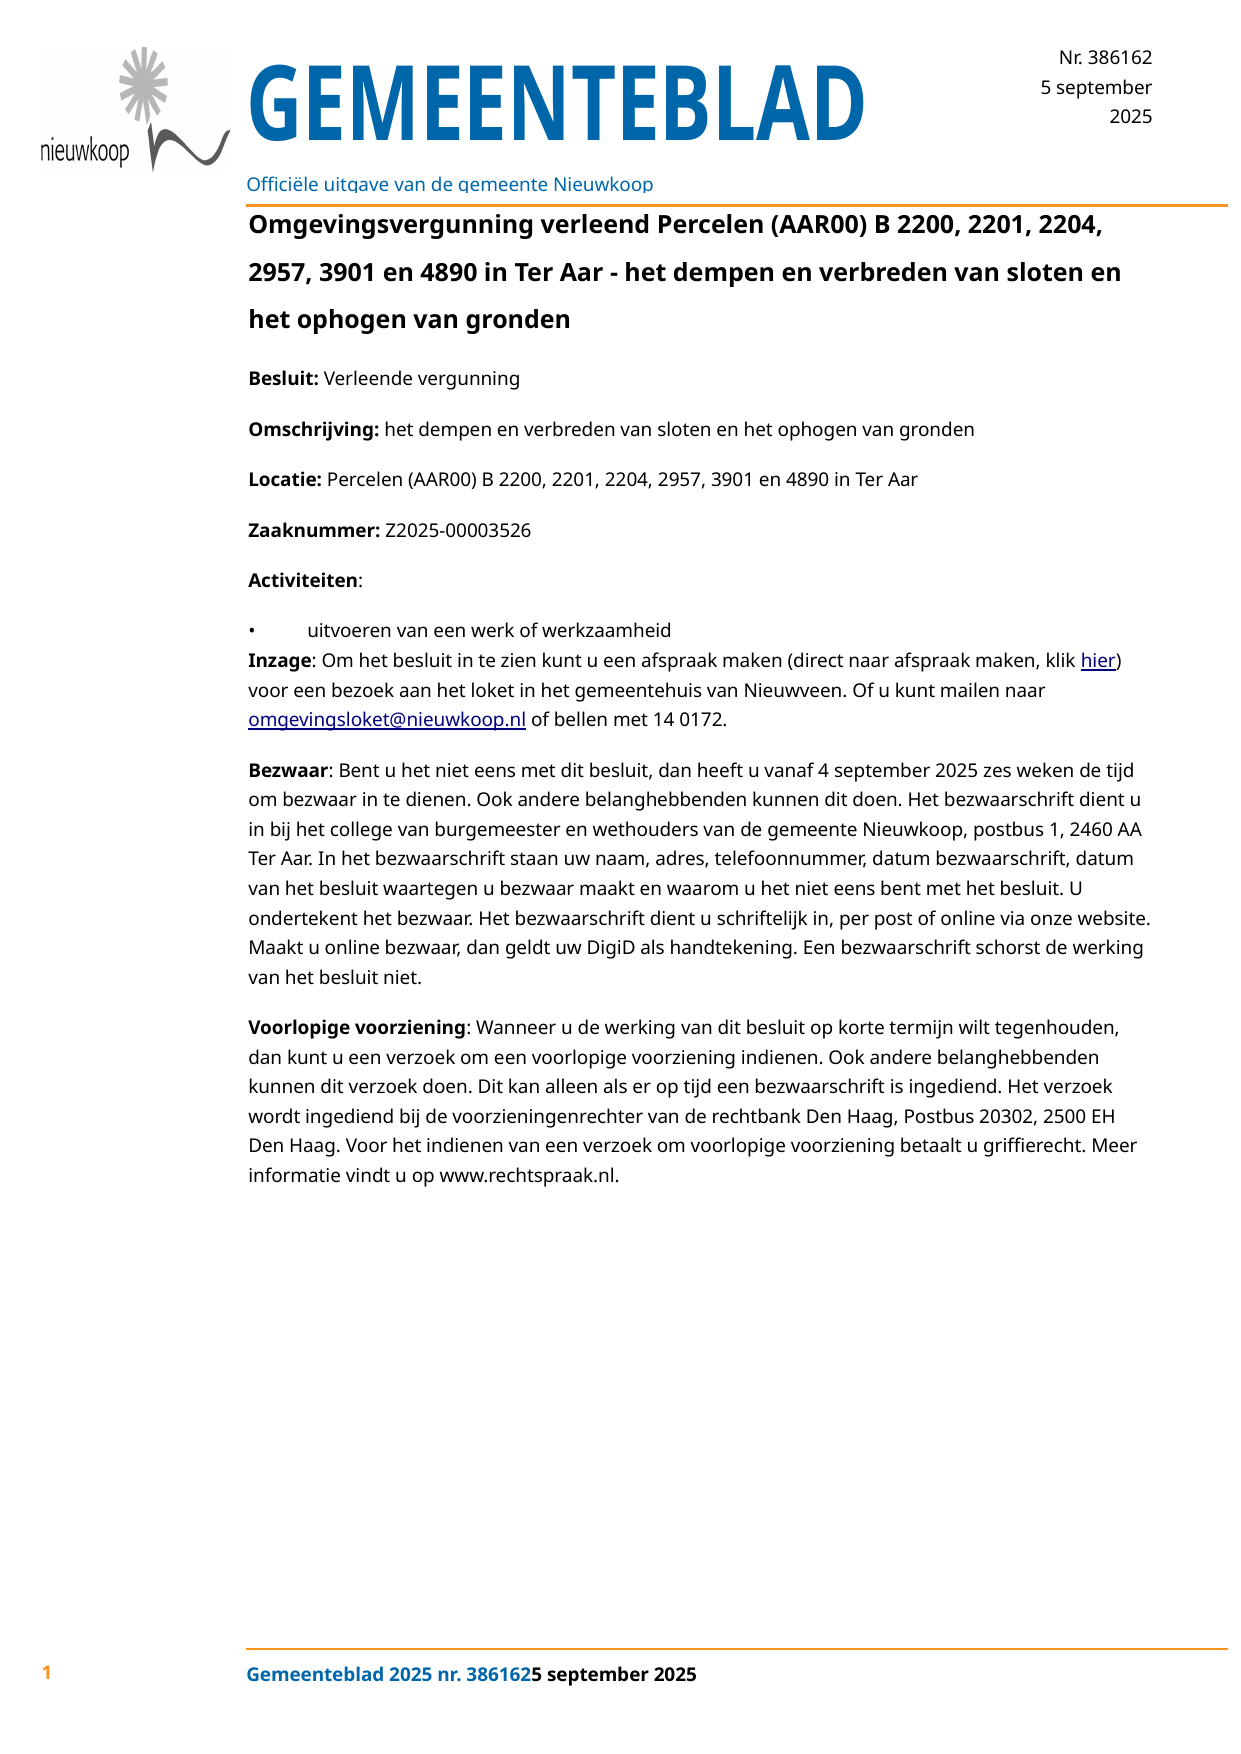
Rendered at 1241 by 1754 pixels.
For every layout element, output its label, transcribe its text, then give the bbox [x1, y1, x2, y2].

picture [41, 47, 231, 172]
list uitvoeren van een werk of werkzaamheid [248, 618, 1152, 643]
text Voorlopige voorziening: Wanneer u de werking van dit besluit op korte termijn wilt tegenhouden, dan kunt u een verzoek om een voorlopige voorziening indienen. Ook andere belanghebbenden kunnen dit verzoek doen. Dit kan alleen als er op tijd een bezwaarschrift is ingediend. Het verzoek wordt ingediend bij de voorzieningenrechter van de rechtbank Den Haag, Postbus 20302, 2500 EH Den Haag. Voor het indienen van een verzoek om voorlopige voorziening betaalt u griffierecht. Meer informatie vindt u op www.rechtspraak.nl. [248, 1014, 1152, 1188]
text Bezwaar: Bent u het niet eens met dit besluit, dan heeft u vanaf 4 september 2025 zes weken de tijd om bezwaar in te dienen. Ook andere belanghebbenden kunnen dit doen. Het bezwaarschrift dient u in bij het college van burgemeester en wethouders van de gemeente Nieuwkoop, postbus 1, 2460 AA Ter Aar. In het bezwaarschrift staan uw naam, adres, telefoonnummer, datum bezwaarschrift, datum van het besluit waartegen u bezwaar maakt en waarom u het niet eens bent met het besluit. U ondertekent het bezwaar. Het bezwaarschrift dient u schriftelijk in, per post of online via onze website. Maakt u online bezwaar, dan geldt uw DigiD als handtekening. Een bezwaarschrift schorst de werking van het besluit niet. [248, 757, 1152, 989]
text Omgevingsvergunning verleend Percelen (AAR00) B 2200, 2201, 2204, 2957, 3901 en 4890 in Ter Aar - het dempen en verbreden van sloten en het ophogen van gronden [248, 207, 1152, 336]
text Zaaknummer: Z2025-00003526 [248, 517, 1152, 542]
text Besluit: Verleende vergunning [248, 366, 1152, 391]
text Omschrijving: het dempen en verbreden van sloten en het ophogen van gronden [248, 416, 1152, 442]
text Inzage: Om het besluit in te zien kunt u een afspraak maken (direct naar afspraak maken, klik hier) voor een bezoek aan het loket in het gemeentehuis van Nieuwveen. Of u kunt mailen naar omgevingsloket@nieuwkoop.nl of bellen met 14 0172. [248, 647, 1152, 732]
text Locatie: Percelen (AAR00) B 2200, 2201, 2204, 2957, 3901 en 4890 in Ter Aar [248, 466, 1152, 492]
text Activiteiten: [248, 567, 1152, 593]
